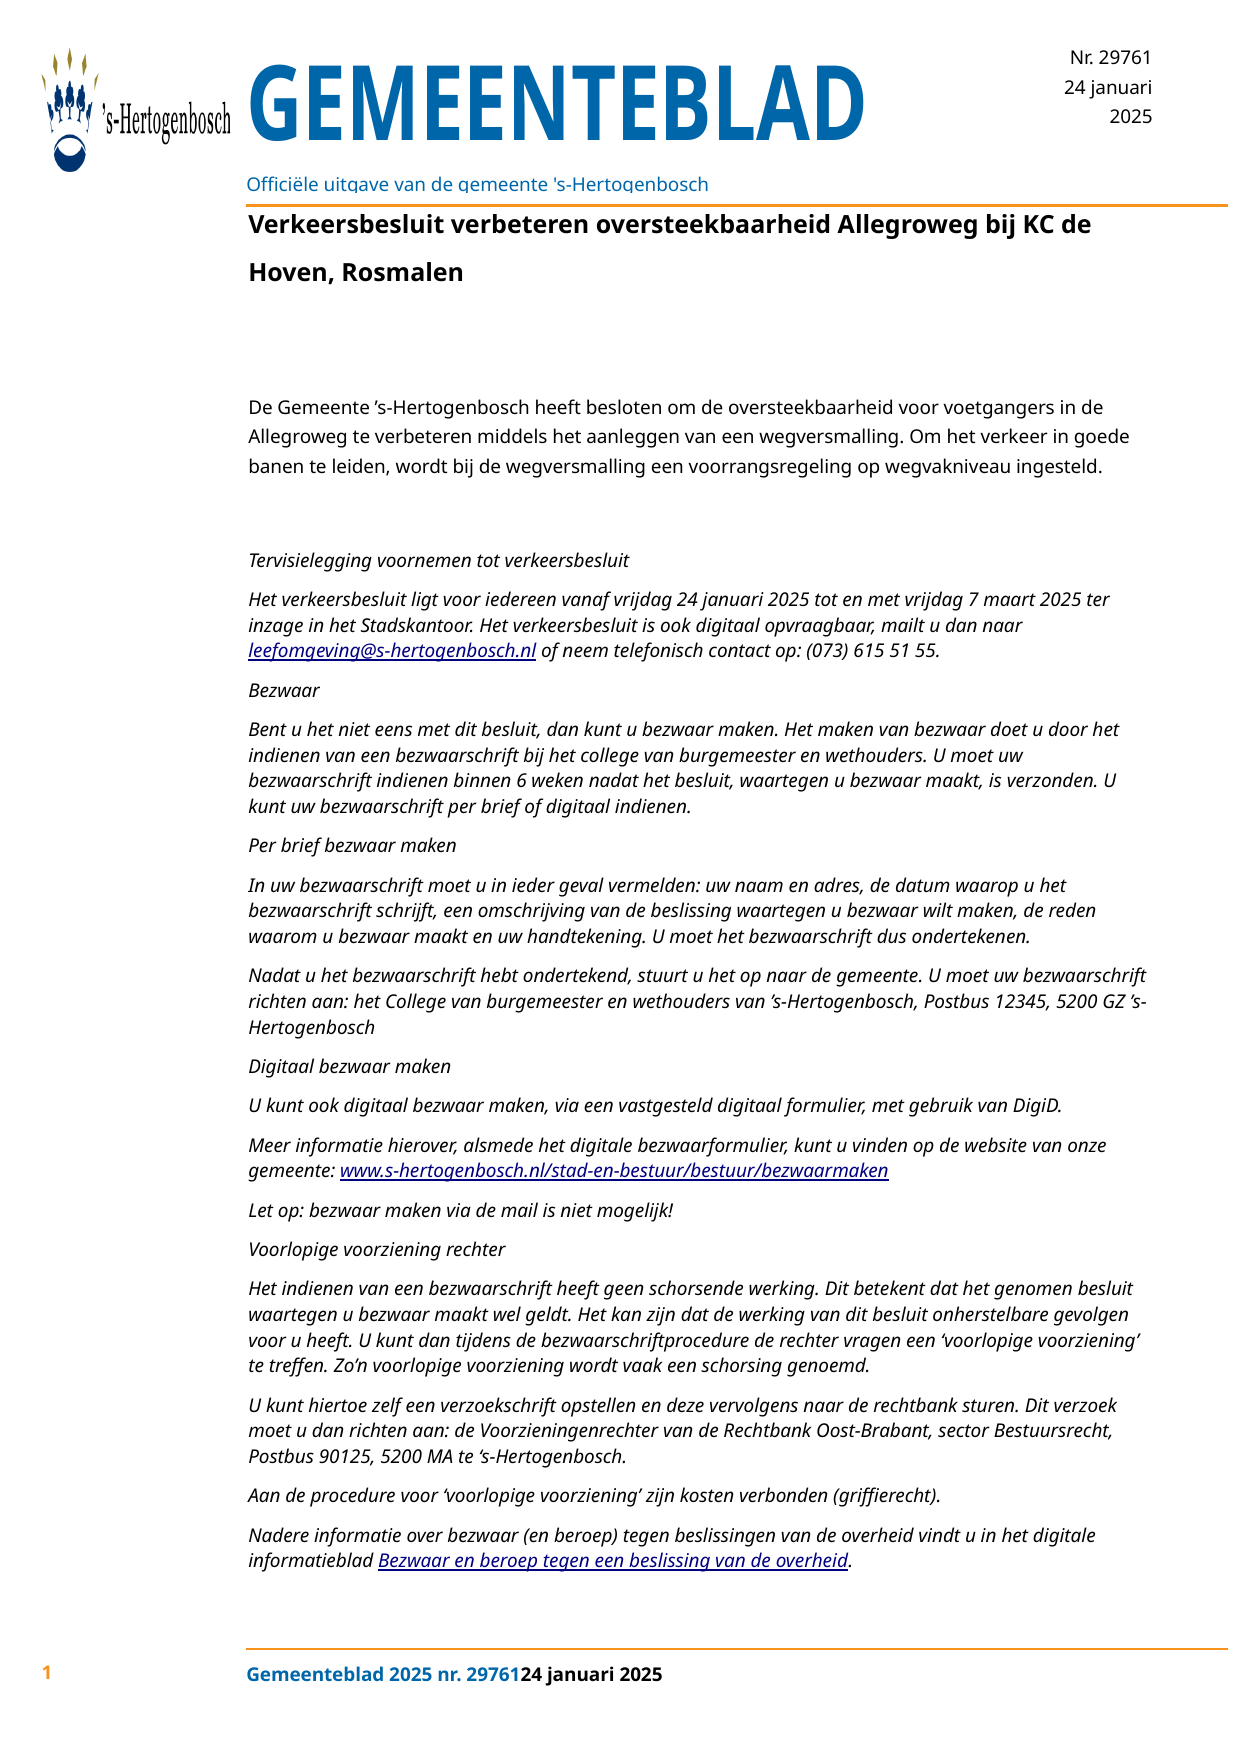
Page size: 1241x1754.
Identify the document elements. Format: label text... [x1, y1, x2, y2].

text Bezwaar [248, 677, 1152, 702]
text Het verkeersbesluit ligt voor iedereen vanaf vrijdag 24 januari 2025 tot en met vrijdag 7 maart 2025 ter inzage in het Stadskantoor. Het verkeersbesluit is ook digitaal opvraagbaar, mailt u dan naar leefomgeving@s-hertogenbosch.nl of neem telefonisch contact op: (073) 615 51 55. [248, 586, 1152, 663]
text Tervisielegging voornemen tot verkeersbesluit [248, 547, 1152, 572]
text U kunt ook digitaal bezwaar maken, via een vastgesteld digitaal formulier, met gebruik van DigiD. [248, 1092, 1152, 1118]
text De Gemeente ’s-Hertogenbosch heeft besloten om de oversteekbaarheid voor voetgangers in de Allegroweg te verbeteren middels het aanleggen van een wegversmalling. Om het verkeer in goede banen te leiden, wordt bij de wegversmalling een voorrangsregeling op wegvakniveau ingesteld. [248, 394, 1152, 479]
text Voorlopige voorziening rechter [248, 1236, 1152, 1262]
text Nadere informatie over bezwaar (en beroep) tegen beslissingen van de overheid vindt u in het digitale informatieblad Bezwaar en beroep tegen een beslissing van de overheid. [248, 1522, 1152, 1573]
text In uw bezwaarschrift moet u in ieder geval vermelden: uw naam en adres, de datum waarop u het bezwaarschrift schrijft, een omschrijving van de beslissing waartegen u bezwaar wilt maken, de reden waarom u bezwaar maakt en uw handtekening. U moet het bezwaarschrift dus ondertekenen. [248, 872, 1152, 949]
text Meer informatie hierover, alsmede het digitale bezwaarformulier, kunt u vinden op de website van onze gemeente: www.s-hertogenbosch.nl/stad-en-bestuur/bestuur/bezwaarmaken [248, 1132, 1152, 1183]
text Aan de procedure voor ‘voorlopige voorziening’ zijn kosten verbonden (griffierecht). [248, 1482, 1152, 1508]
text Nadat u het bezwaarschrift hebt ondertekend, stuurt u het op naar de gemeente. U moet uw bezwaarschrift richten aan: het College van burgemeester en wethouders van ’s-Hertogenbosch, Postbus 12345, 5200 GZ ’s-Hertogenbosch [248, 962, 1152, 1040]
text Let op: bezwaar maken via de mail is niet mogelijk! [248, 1197, 1152, 1222]
text Per brief bezwaar maken [248, 832, 1152, 858]
text Bent u het niet eens met dit besluit, dan kunt u bezwaar maken. Het maken van bezwaar doet u door het indienen van een bezwaarschrift bij het college van burgemeester en wethouders. U moet uw bezwaarschrift indienen binnen 6 weken nadat het besluit, waartegen u bezwaar maakt, is verzonden. U kunt uw bezwaarschrift per brief of digitaal indienen. [248, 716, 1152, 819]
text Digitaal bezwaar maken [248, 1053, 1152, 1079]
text U kunt hiertoe zelf een verzoekschrift opstellen en deze vervolgens naar de rechtbank sturen. Dit verzoek moet u dan richten aan: de Voorzieningenrechter van de Rechtbank Oost-Brabant, sector Bestuursrecht, Postbus 90125, 5200 MA te ‘s-Hertogenbosch. [248, 1392, 1152, 1469]
text Het indienen van een bezwaarschrift heeft geen schorsende werking. Dit betekent dat het genomen besluit waartegen u bezwaar maakt wel geldt. Het kan zijn dat de werking van dit besluit onherstelbare gevolgen voor u heeft. U kunt dan tijdens de bezwaarschriftprocedure de rechter vragen een ‘voorlopige voorziening’ te treffen. Zo’n voorlopige voorziening wordt vaak een schorsing genoemd. [248, 1275, 1152, 1378]
text Verkeersbesluit verbeteren oversteekbaarheid Allegroweg bij KC de Hoven, Rosmalen [248, 207, 1152, 288]
picture [41, 47, 231, 172]
